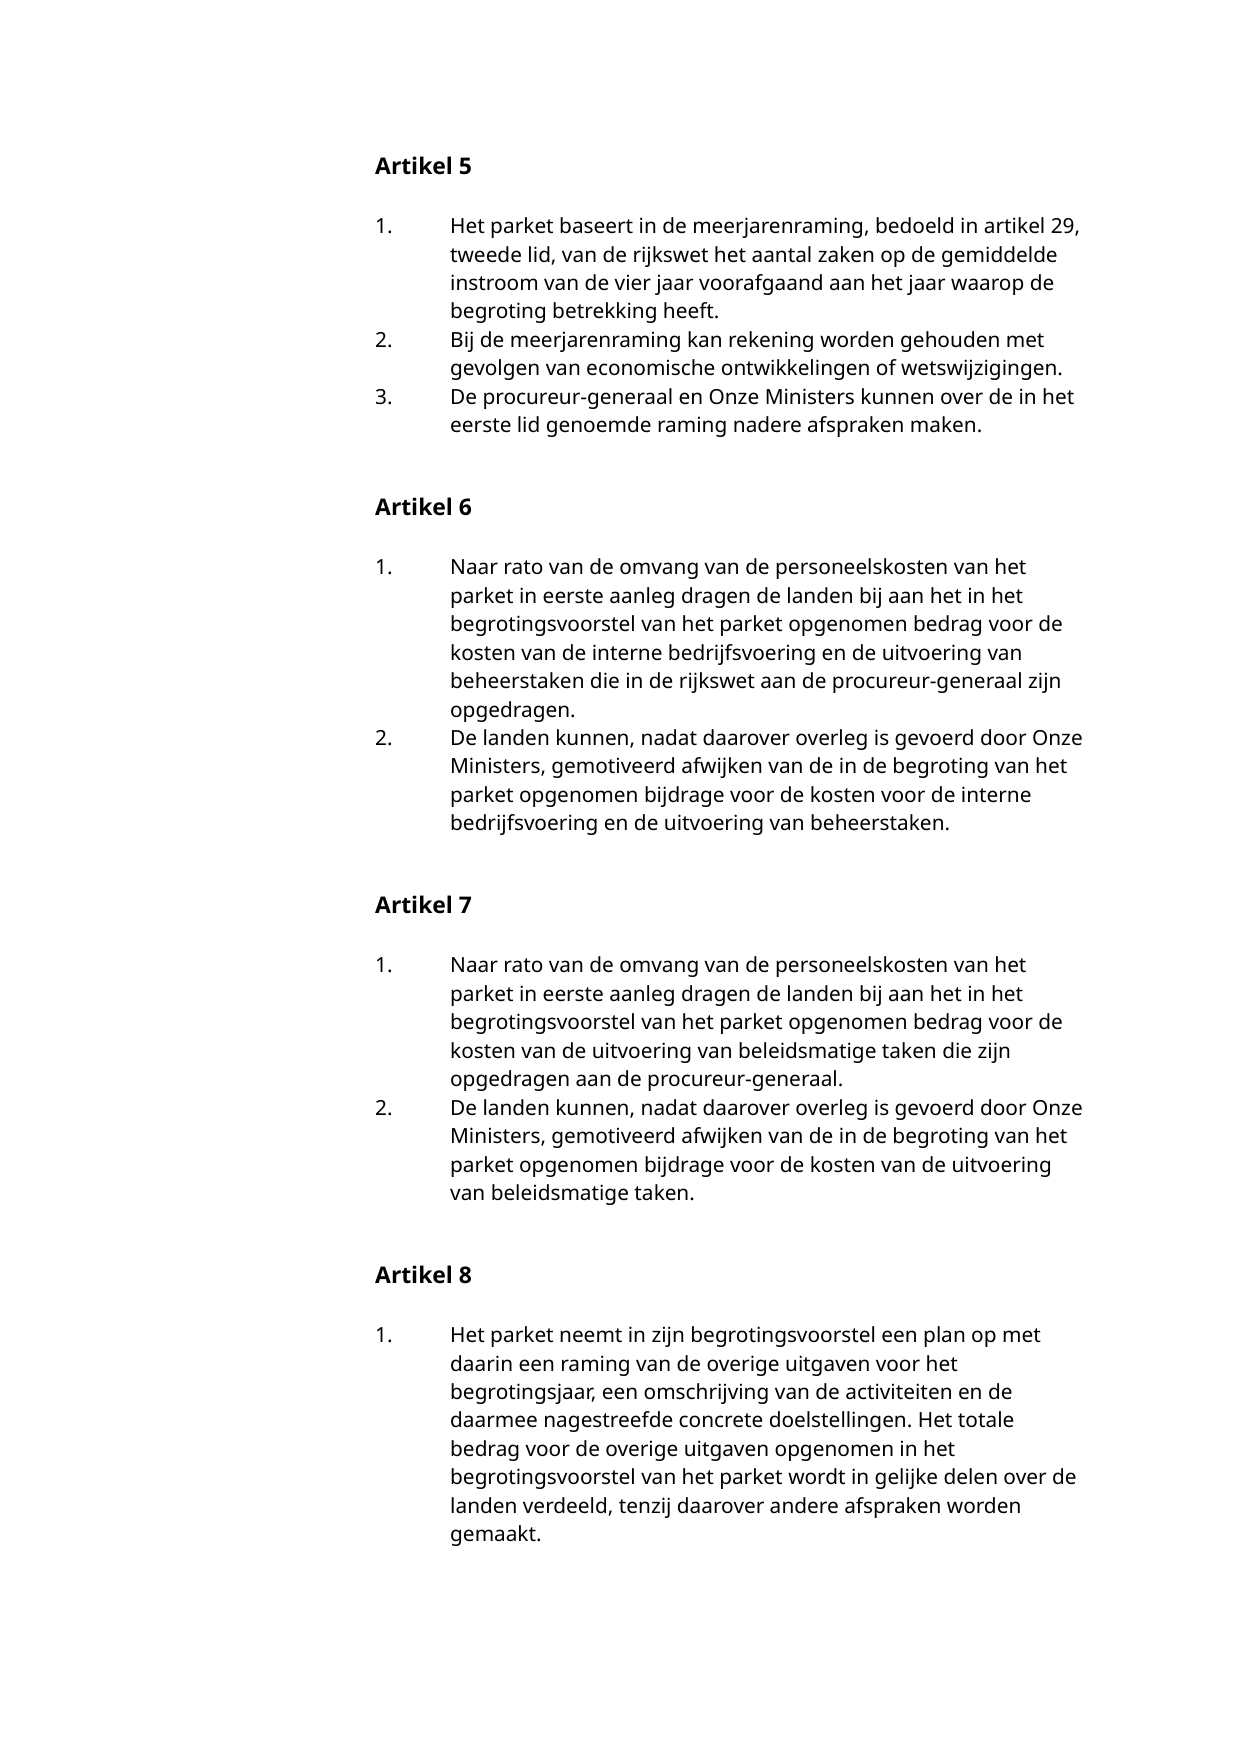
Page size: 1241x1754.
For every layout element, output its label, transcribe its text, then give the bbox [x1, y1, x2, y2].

list De landen kunnen, nadat daarover overleg is gevoerd door Onze Ministers, gemotiveerd afwijken van de in de begroting van het parket opgenomen bijdrage voor de kosten voor de interne bedrijfsvoering en de uitvoering van beheerstaken. [375, 723, 1090, 837]
list Naar rato van de omvang van de personeelskosten van het parket in eerste aanleg dragen de landen bij aan het in het begrotingsvoorstel van het parket opgenomen bedrag voor de kosten van de interne bedrijfsvoering en de uitvoering van beheerstaken die in de rijkswet aan de procureur-generaal zijn opgedragen. [375, 552, 1090, 723]
list Bij de meerjarenraming kan rekening worden gehouden met gevolgen van economische ontwikkelingen of wetswijzigingen. [375, 325, 1090, 382]
subtitle Artikel 7 [375, 889, 1090, 921]
list De landen kunnen, nadat daarover overleg is gevoerd door Onze Ministers, gemotiveerd afwijken van de in de begroting van het parket opgenomen bijdrage voor de kosten van de uitvoering van beleidsmatige taken. [375, 1093, 1090, 1207]
subtitle Artikel 6 [375, 491, 1090, 522]
list Het parket neemt in zijn begrotingsvoorstel een plan op met daarin een raming van de overige uitgaven voor het begrotingsjaar, een omschrijving van de activiteiten en de daarmee nagestreefde concrete doelstellingen. Het totale bedrag voor de overige uitgaven opgenomen in het begrotingsvoorstel van het parket wordt in gelijke delen over de landen verdeeld, tenzij daarover andere afspraken worden gemaakt. [375, 1320, 1090, 1548]
subtitle Artikel 5 [375, 150, 1090, 181]
list Naar rato van de omvang van de personeelskosten van het parket in eerste aanleg dragen de landen bij aan het in het begrotingsvoorstel van het parket opgenomen bedrag voor de kosten van de uitvoering van beleidsmatige taken die zijn opgedragen aan de procureur-generaal. [375, 951, 1090, 1093]
list De procureur-generaal en Onze Ministers kunnen over de in het eerste lid genoemde raming nadere afspraken maken. [375, 382, 1090, 439]
subtitle Artikel 8 [375, 1259, 1090, 1290]
list Het parket baseert in de meerjarenraming, bedoeld in artikel 29, tweede lid, van de rijkswet het aantal zaken op de gemiddelde instroom van de vier jaar voorafgaand aan het jaar waarop de begroting betrekking heeft. [375, 211, 1090, 325]
